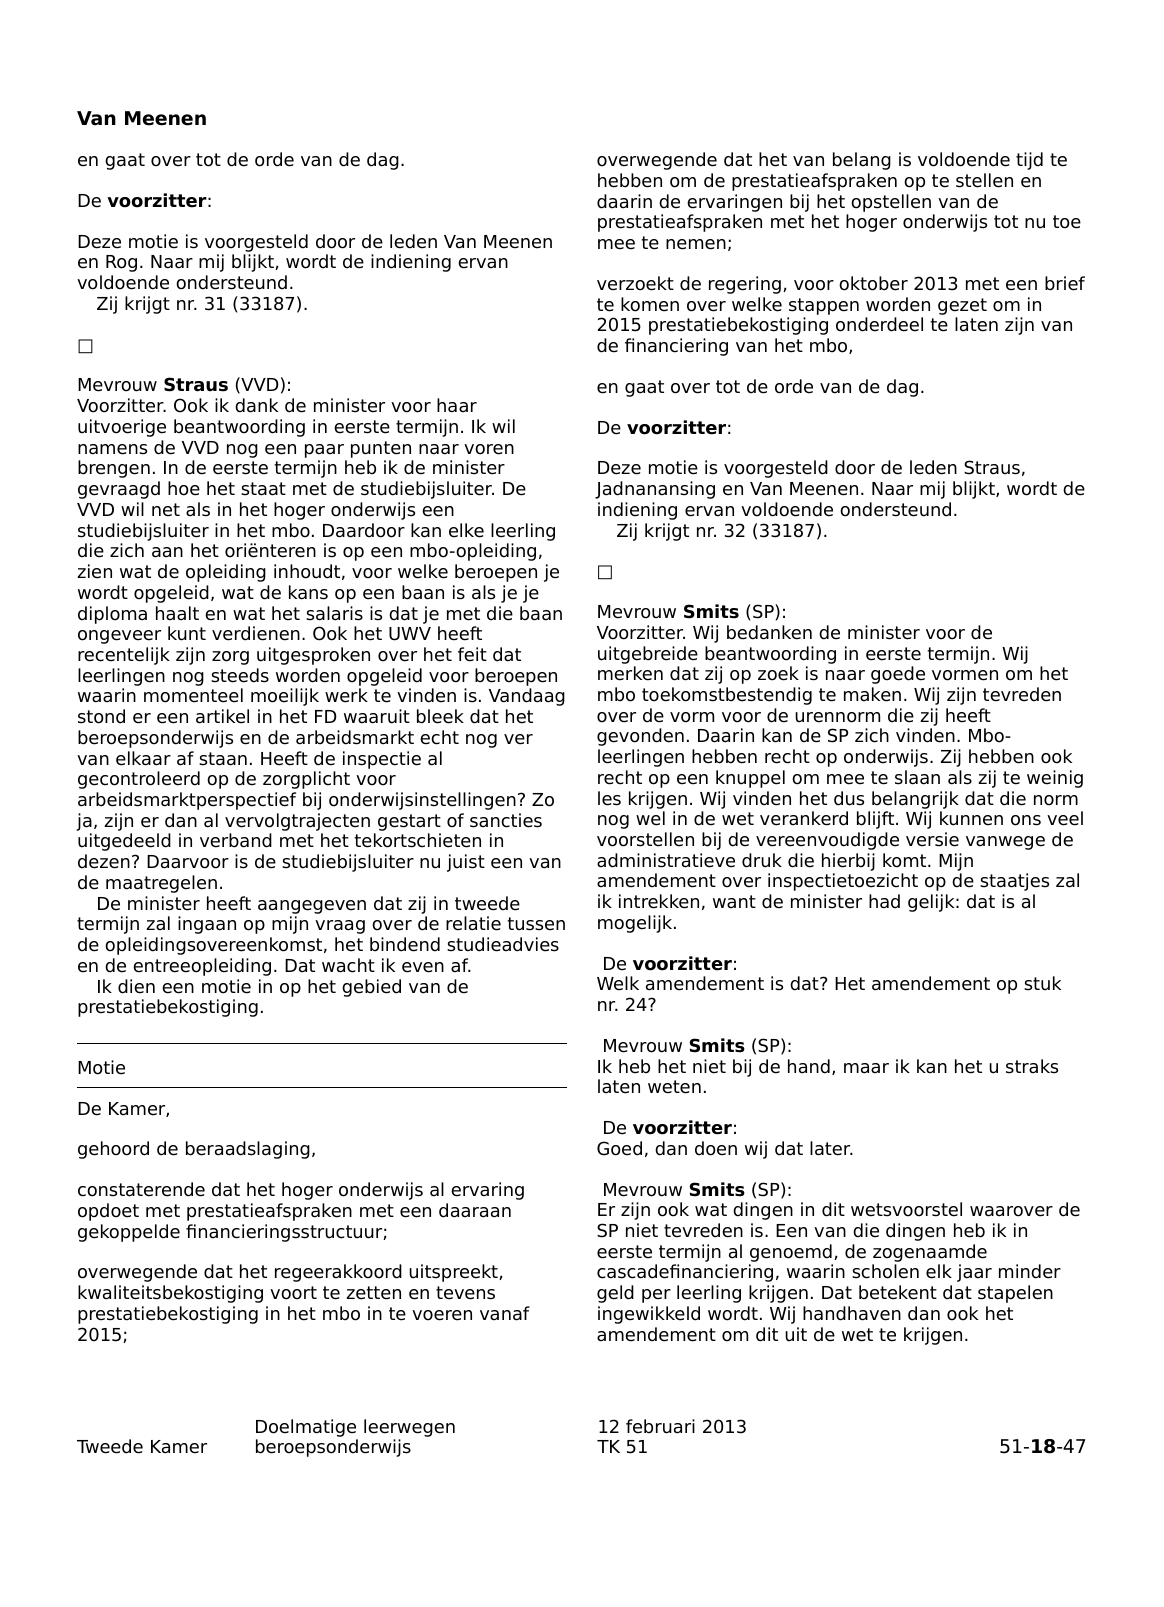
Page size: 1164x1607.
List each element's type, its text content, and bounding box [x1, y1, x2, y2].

text overwegende dat het van belang is voldoende tijd te hebben om de prestatieafspraken op te stellen en daarin de ervaringen bij het opstellen van de prestatieafspraken met het hoger onderwijs tot nu toe mee te nemen; [596, 150, 1087, 254]
text verzoekt de regering, voor oktober 2013 met een brief te komen over welke stappen worden gezet om in 2015 prestatiebekostiging onderdeel te laten zijn van de financiering van het mbo, [596, 274, 1087, 357]
text De voorzitter: [596, 1118, 1087, 1139]
text Motie [77, 1058, 567, 1078]
text De minister heeft aangegeven dat zij in tweede termijn zal ingaan op mijn vraag over de relatie tussen de opleidingsovereenkomst, het bindend studieadvies en de entreeopleiding. Dat wacht ik even af. [77, 893, 567, 976]
text Ik heb het niet bij de hand, maar ik kan het u straks laten weten. [596, 1056, 1087, 1098]
text Welk amendement is dat? Het amendement op stuk nr. 24? [596, 974, 1087, 1016]
text Er zijn ook wat dingen in dit wetsvoorstel waarover de SP niet tevreden is. Een van die dingen heb ik in eerste termijn al genoemd, de zogenaamde cascadefinanciering, waarin scholen elk jaar minder geld per leerling krijgen. Dat betekent dat stapelen ingewikkeld wordt. Wij handhaven dan ook het amendement om dit uit de wet te krijgen. [596, 1200, 1087, 1345]
text constaterende dat het hoger onderwijs al ervaring opdoet met prestatieafspraken met een daaraan gekoppelde financieringsstructuur; [77, 1180, 567, 1242]
text Zij krijgt nr. 32 (33187). [596, 520, 1087, 541]
text Voorzitter. Ook ik dank de minister voor haar uitvoerige beantwoording in eerste termijn. Ik wil namens de VVD nog een paar punten naar voren brengen. In de eerste termijn heb ik de minister gevraagd hoe het staat met de studiebijsluiter. De VVD wil net als in het hoger onderwijs een studiebijsluiter in het mbo. Daardoor kan elke leerling die zich aan het oriënteren is op een mbo-opleiding, zien wat de opleiding inhoudt, voor welke beroepen je wordt opgeleid, wat de kans op een baan is als je je diploma haalt en wat het salaris is dat je met die baan ongeveer kunt verdienen. Ook het UWV heeft recentelijk zijn zorg uitgesproken over het feit dat leerlingen nog steeds worden opgeleid voor beroepen waarin momenteel moeilijk werk te vinden is. Vandaag stond er een artikel in het FD waaruit bleek dat het beroepsonderwijs en de arbeidsmarkt echt nog ver van elkaar af staan. Heeft de inspectie al gecontroleerd op de zorgplicht voor arbeidsmarktperspectief bij onderwijsinstellingen? Zo ja, zijn er dan al vervolgtrajecten gestart of sancties uitgedeeld in verband met het tekortschieten in dezen? Daarvoor is de studiebijsluiter nu juist een van de maatregelen. [77, 396, 567, 893]
text gehoord de beraadslaging, [77, 1139, 567, 1160]
text De Kamer, [77, 1098, 567, 1119]
text De voorzitter: [596, 417, 1087, 438]
text Voorzitter. Wij bedanken de minister voor de uitgebreide beantwoording in eerste termijn. Wij merken dat zij op zoek is naar goede vormen om het mbo toekomstbestendig te maken. Wij zijn tevreden over de vorm voor de urennorm die zij heeft gevonden. Daarin kan de SP zich vinden. Mbo-leerlingen hebben recht op onderwijs. Zij hebben ook recht op een knuppel om mee te slaan als zij te weinig les krijgen. Wij vinden het dus belangrijk dat die norm nog wel in de wet verankerd blijft. Wij kunnen ons veel voorstellen bij de vereenvoudigde versie vanwege de administratieve druk die hierbij komt. Mijn amendement over inspectietoezicht op de staatjes zal ik intrekken, want de minister had gelijk: dat is al mogelijk. [596, 623, 1087, 933]
text De voorzitter: [77, 191, 567, 212]
text en gaat over tot de orde van de dag. [77, 150, 567, 171]
text Mevrouw Smits (SP): [596, 602, 1087, 623]
text Zij krijgt nr. 31 (33187). [77, 294, 567, 314]
text Mevrouw Straus (VVD): [77, 375, 567, 396]
text overwegende dat het regeerakkoord uitspreekt, kwaliteitsbekostiging voort te zetten en tevens prestatiebekostiging in het mbo in te voeren vanaf 2015; [77, 1262, 567, 1345]
text Deze motie is voorgesteld door de leden Straus, Jadnanansing en Van Meenen. Naar mij blijkt, wordt de indiening ervan voldoende ondersteund. [596, 458, 1087, 520]
text Deze motie is voorgesteld door de leden Van Meenen en Rog. Naar mij blijkt, wordt de indiening ervan voldoende ondersteund. [77, 232, 567, 294]
text Ik dien een motie in op het gebied van de prestatiebekostiging. [77, 976, 567, 1018]
text en gaat over tot de orde van de dag. [596, 377, 1087, 397]
text De voorzitter: [596, 953, 1087, 974]
text Goed, dan doen wij dat later. [596, 1139, 1087, 1159]
text □ [77, 334, 567, 355]
text Mevrouw Smits (SP): [596, 1036, 1087, 1056]
text □ [596, 561, 1087, 582]
text Mevrouw Smits (SP): [596, 1179, 1087, 1200]
